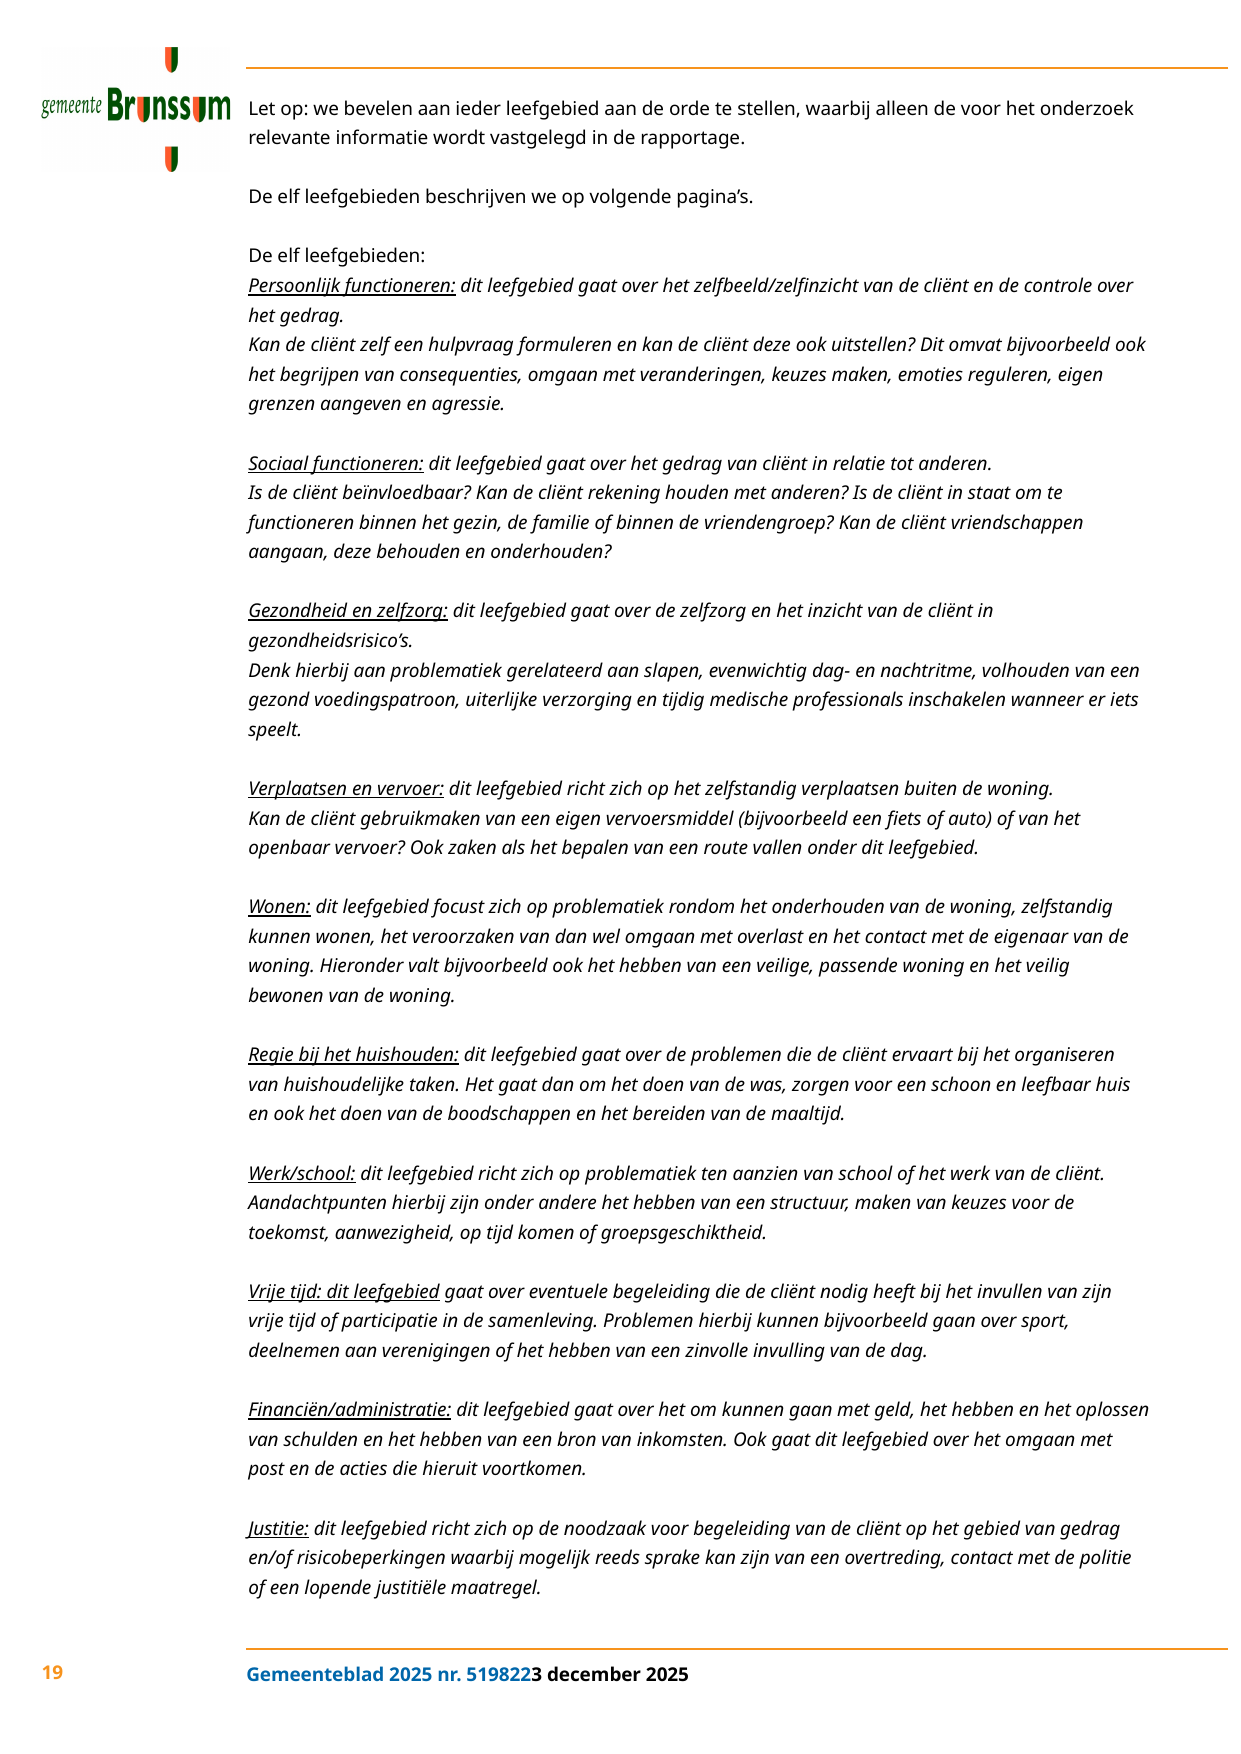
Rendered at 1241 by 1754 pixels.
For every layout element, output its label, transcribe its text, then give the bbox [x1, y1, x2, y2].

text Kan de cliënt gebruikmaken van een eigen vervoersmiddel (bijvoorbeeld een fiets of auto) of van het openbaar vervoer? Ook zaken als het bepalen van een route vallen onder dit leefgebied. [248, 805, 1152, 860]
text Aandachtpunten hierbij zijn onder andere het hebben van een structuur, maken van keuzes voor de toekomst, aanwezigheid, op tijd komen of groepsgeschiktheid. [248, 1189, 1152, 1245]
text Werk/school: dit leefgebied richt zich op problematiek ten aanzien van school of het werk van de cliënt. [248, 1160, 1152, 1186]
picture [41, 47, 231, 172]
text Let op: we bevelen aan ieder leefgebied aan de orde te stellen, waarbij alleen de voor het onderzoek relevante informatie wordt vastgelegd in de rapportage. [248, 95, 1152, 150]
text Persoonlijk functioneren: dit leefgebied gaat over het zelfbeeld/zelfinzicht van de cliënt en de controle over het gedrag. [248, 272, 1152, 328]
text Financiën/administratie: dit leefgebied gaat over het om kunnen gaan met geld, het hebben en het oplossen van schulden en het hebben van een bron van inkomsten. Ook gaat dit leefgebied over het omgaan met post en de acties die hieruit voortkomen. [248, 1396, 1152, 1481]
text Regie bij het huishouden: dit leefgebied gaat over de problemen die de cliënt ervaart bij het organiseren van huishoudelijke taken. Het gaat dan om het doen van de was, zorgen voor een schoon en leefbaar huis en ook het doen van de boodschappen en het bereiden van de maaltijd. [248, 1041, 1152, 1126]
text Denk hierbij aan problematiek gerelateerd aan slapen, evenwichtig dag- en nachtritme, volhouden van een gezond voedingspatroon, uiterlijke verzorging en tijdig medische professionals inschakelen wanneer er iets speelt. [248, 657, 1152, 742]
text Gezondheid en zelfzorg: dit leefgebied gaat over de zelfzorg en het inzicht van de cliënt in gezondheidsrisico’s. [248, 598, 1152, 653]
text Vrije tijd: dit leefgebied gaat over eventuele begeleiding die de cliënt nodig heeft bij het invullen van zijn vrije tijd of participatie in de samenleving. Problemen hierbij kunnen bijvoorbeeld gaan over sport, deelnemen aan verenigingen of het hebben van een zinvolle invulling van de dag. [248, 1278, 1152, 1363]
text Wonen: dit leefgebied focust zich op problematiek rondom het onderhouden van de woning, zelfstandig kunnen wonen, het veroorzaken van dan wel omgaan met overlast en het contact met de eigenaar van de woning. Hieronder valt bijvoorbeeld ook het hebben van een veilige, passende woning en het veilig bewonen van de woning. [248, 893, 1152, 1008]
text De elf leefgebieden: [248, 243, 1152, 268]
text Verplaatsen en vervoer: dit leefgebied richt zich op het zelfstandig verplaatsen buiten de woning. [248, 775, 1152, 801]
text Is de cliënt beïnvloedbaar? Kan de cliënt rekening houden met anderen? Is de cliënt in staat om te functioneren binnen het gezin, de familie of binnen de vriendengroep? Kan de cliënt vriendschappen aangaan, deze behouden en onderhouden? [248, 479, 1152, 564]
text Kan de cliënt zelf een hulpvraag formuleren en kan de cliënt deze ook uitstellen? Dit omvat bijvoorbeeld ook het begrijpen van consequenties, omgaan met veranderingen, keuzes maken, emoties reguleren, eigen grenzen aangeven en agressie. [248, 331, 1152, 416]
text Justitie: dit leefgebied richt zich op de noodzaak voor begeleiding van de cliënt op het gebied van gedrag en/of risicobeperkingen waarbij mogelijk reeds sprake kan zijn van een overtreding, contact met de politie of een lopende justitiële maatregel. [248, 1515, 1152, 1600]
text Sociaal functioneren: dit leefgebied gaat over het gedrag van cliënt in relatie tot anderen. [248, 450, 1152, 476]
text De elf leefgebieden beschrijven we op volgende pagina’s. [248, 183, 1152, 209]
